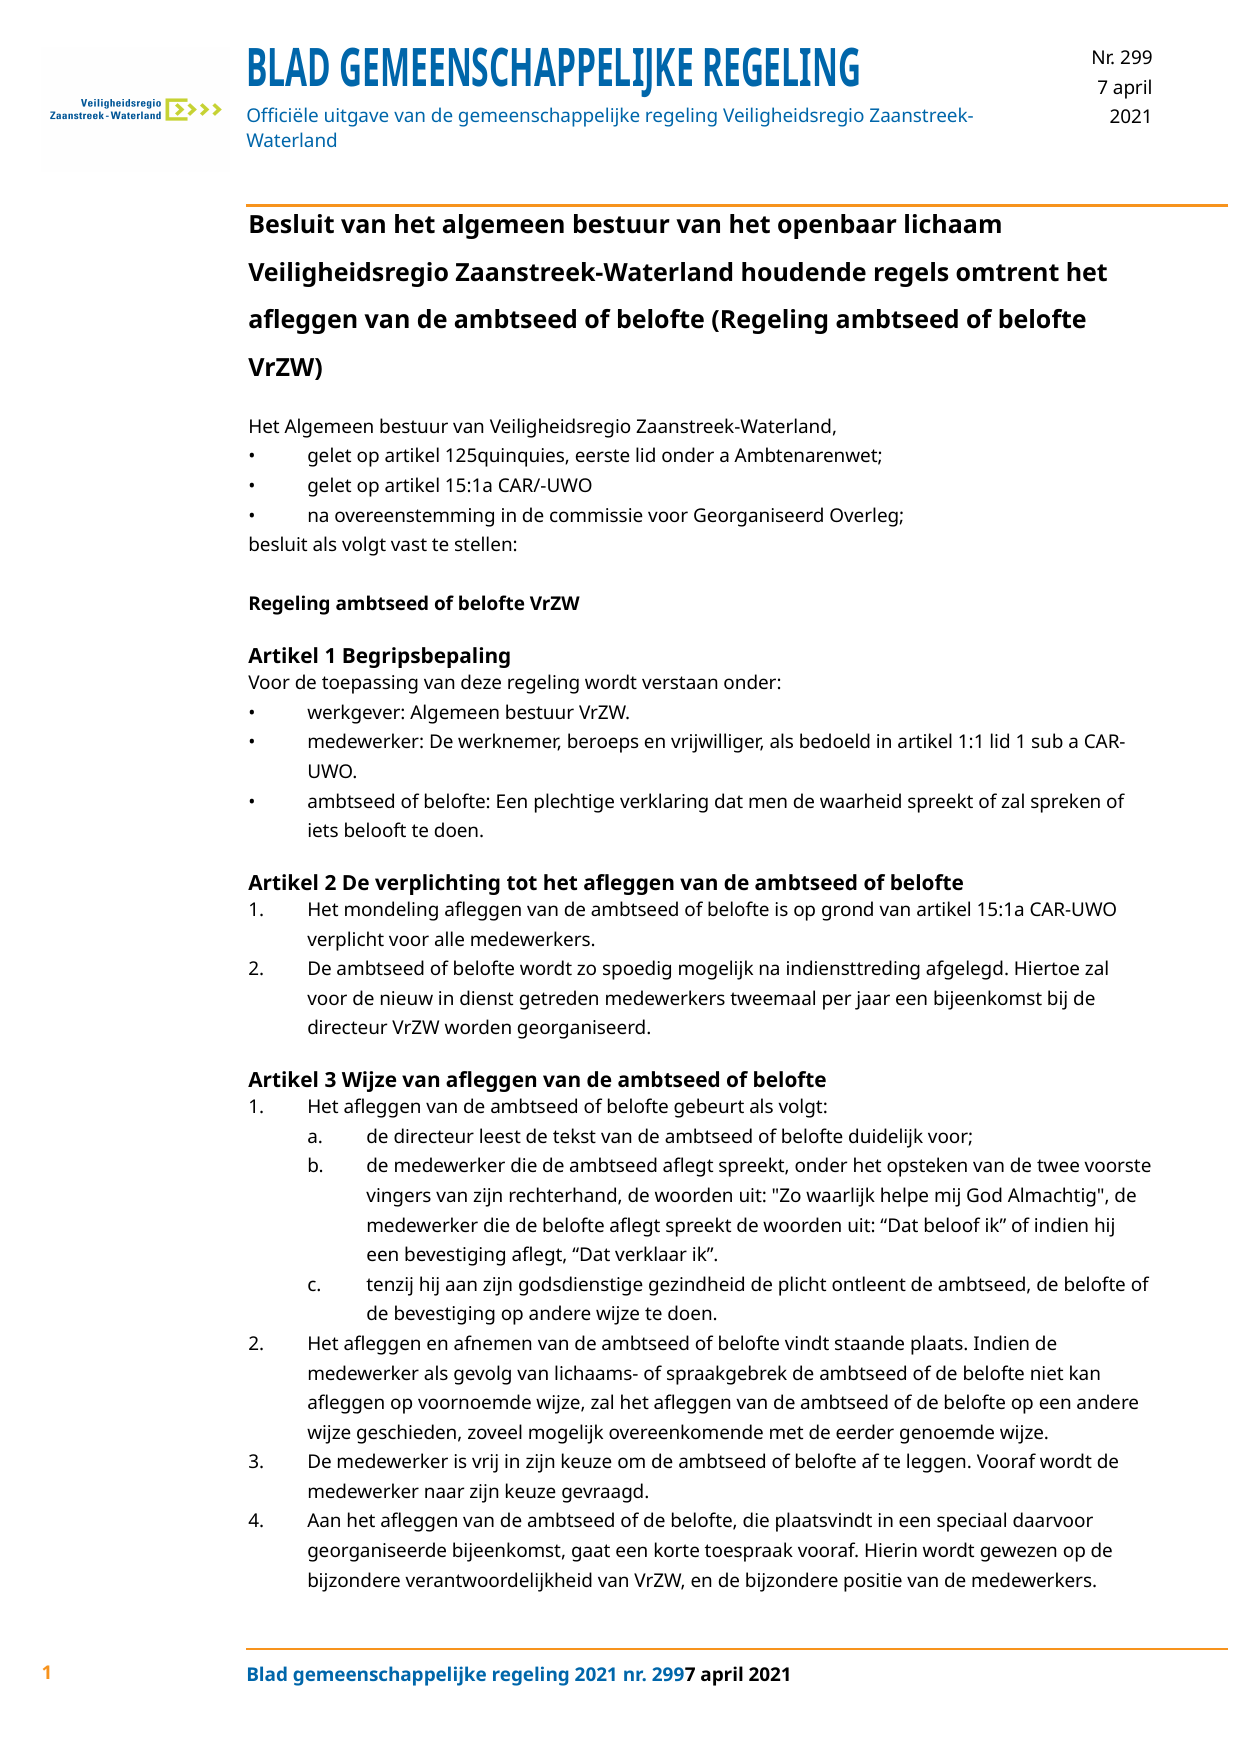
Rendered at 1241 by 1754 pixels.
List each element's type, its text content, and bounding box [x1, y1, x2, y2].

text Artikel 1 Begripsbepaling [248, 641, 1152, 669]
text Regeling ambtseed of belofte VrZW [248, 591, 1152, 616]
text Artikel 2 De verplichting tot het afleggen van de ambtseed of belofte [248, 868, 1152, 896]
text Voor de toepassing van deze regeling wordt verstaan onder: [248, 669, 1152, 695]
list De medewerker is vrij in zijn keuze om de ambtseed of belofte af te leggen. Vooraf wordt de medewerker naar zijn keuze gevraagd. [248, 1448, 1152, 1504]
list Het mondeling afleggen van de ambtseed of belofte is op grond van artikel 15:1a CAR-UWO verplicht voor alle medewerkers. [248, 896, 1152, 952]
text Het Algemeen bestuur van Veiligheidsregio Zaanstreek-Waterland, [248, 413, 1152, 439]
picture [41, 47, 231, 172]
list medewerker: De werknemer, beroeps en vrijwilliger, als bedoeld in artikel 1:1 lid 1 sub a CAR-UWO. [248, 729, 1152, 784]
list gelet op artikel 125quinquies, eerste lid onder a Ambtenarenwet; [248, 443, 1152, 468]
list na overeenstemming in de commissie voor Georganiseerd Overleg; [248, 502, 1152, 528]
list de medewerker die de ambtseed aflegt spreekt, onder het opsteken van de twee voorste vingers van zijn rechterhand, de woorden uit: "Zo waarlijk helpe mij God Almachtig", de medewerker die de belofte aflegt spreekt de woorden uit: “Dat beloof ik” of indien hij een bevestiging aflegt, “Dat verklaar ik”. [307, 1153, 1152, 1267]
list tenzij hij aan zijn godsdienstige gezindheid de plicht ontleent de ambtseed, de belofte of de bevestiging op andere wijze te doen. [307, 1271, 1152, 1326]
text besluit als volgt vast te stellen: [248, 531, 1152, 557]
list Het afleggen van de ambtseed of belofte gebeurt als volgt: [248, 1093, 1152, 1119]
list werkgever: Algemeen bestuur VrZW. [248, 699, 1152, 725]
list de directeur leest de tekst van de ambtseed of belofte duidelijk voor; [307, 1123, 1152, 1149]
list ambtseed of belofte: Een plechtige verklaring dat men de waarheid spreekt of zal spreken of iets belooft te doen. [248, 788, 1152, 843]
list Het afleggen en afnemen van de ambtseed of belofte vindt staande plaats. Indien de medewerker als gevolg van lichaams- of spraakgebrek de ambtseed of de belofte niet kan afleggen op voornoemde wijze, zal het afleggen van de ambtseed of de belofte op een andere wijze geschieden, zoveel mogelijk overeenkomende met de eerder genoemde wijze. [248, 1330, 1152, 1444]
list gelet op artikel 15:1a CAR/-UWO [248, 472, 1152, 498]
text Artikel 3 Wijze van afleggen van de ambtseed of belofte [248, 1065, 1152, 1093]
text Besluit van het algemeen bestuur van het openbaar lichaam Veiligheidsregio Zaanstreek-Waterland houdende regels omtrent het afleggen van de ambtseed of belofte (Regeling ambtseed of belofte VrZW) [248, 207, 1152, 384]
list Aan het afleggen van de ambtseed of de belofte, die plaatsvindt in een speciaal daarvoor georganiseerde bijeenkomst, gaat een korte toespraak vooraf. Hierin wordt gewezen op de bijzondere verantwoordelijkheid van VrZW, en de bijzondere positie van de medewerkers. [248, 1508, 1152, 1592]
list De ambtseed of belofte wordt zo spoedig mogelijk na indiensttreding afgelegd. Hiertoe zal voor de nieuw in dienst getreden medewerkers tweemaal per jaar een bijeenkomst bij de directeur VrZW worden georganiseerd. [248, 955, 1152, 1040]
